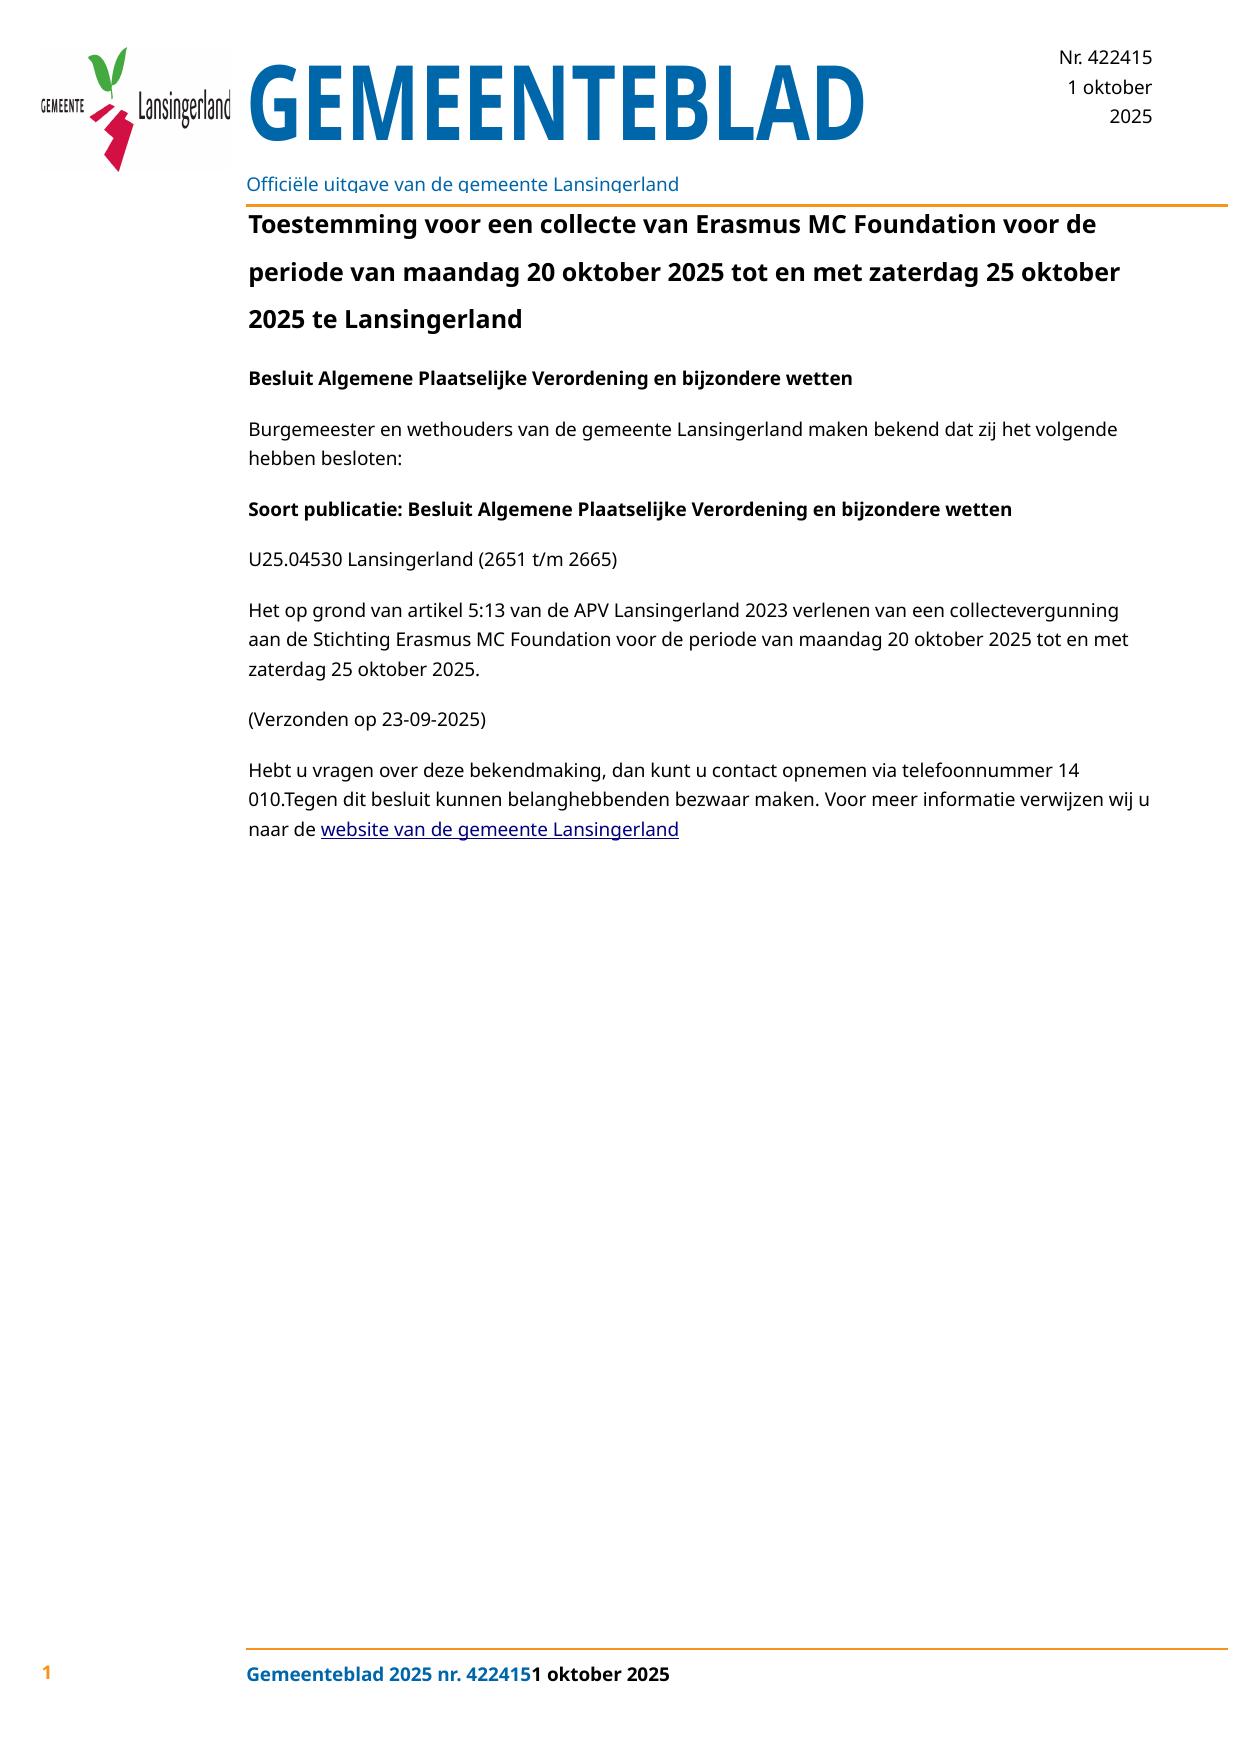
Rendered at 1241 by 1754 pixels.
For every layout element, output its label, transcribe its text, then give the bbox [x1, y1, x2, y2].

text (Verzonden op 23-09-2025) [248, 706, 1152, 732]
text Hebt u vragen over deze bekendmaking, dan kunt u contact opnemen via telefoonnummer 14 010.Tegen dit besluit kunnen belanghebbenden bezwaar maken. Voor meer informatie verwijzen wij u naar de website van de gemeente Lansingerland [248, 757, 1152, 842]
text Besluit Algemene Plaatselijke Verordening en bijzondere wetten [248, 366, 1152, 391]
text Soort publicatie: Besluit Algemene Plaatselijke Verordening en bijzondere wetten [248, 496, 1152, 522]
text Toestemming voor een collecte van Erasmus MC Foundation voor de periode van maandag 20 oktober 2025 tot en met zaterdag 25 oktober 2025 te Lansingerland [248, 207, 1152, 336]
text Het op grond van artikel 5:13 van de APV Lansingerland 2023 verlenen van een collectevergunning aan de Stichting Erasmus MC Foundation voor de periode van maandag 20 oktober 2025 tot en met zaterdag 25 oktober 2025. [248, 597, 1152, 682]
picture [41, 47, 231, 172]
text U25.04530 Lansingerland (2651 t/m 2665) [248, 546, 1152, 572]
text Burgemeester en wethouders van de gemeente Lansingerland maken bekend dat zij het volgende hebben besloten: [248, 416, 1152, 471]
